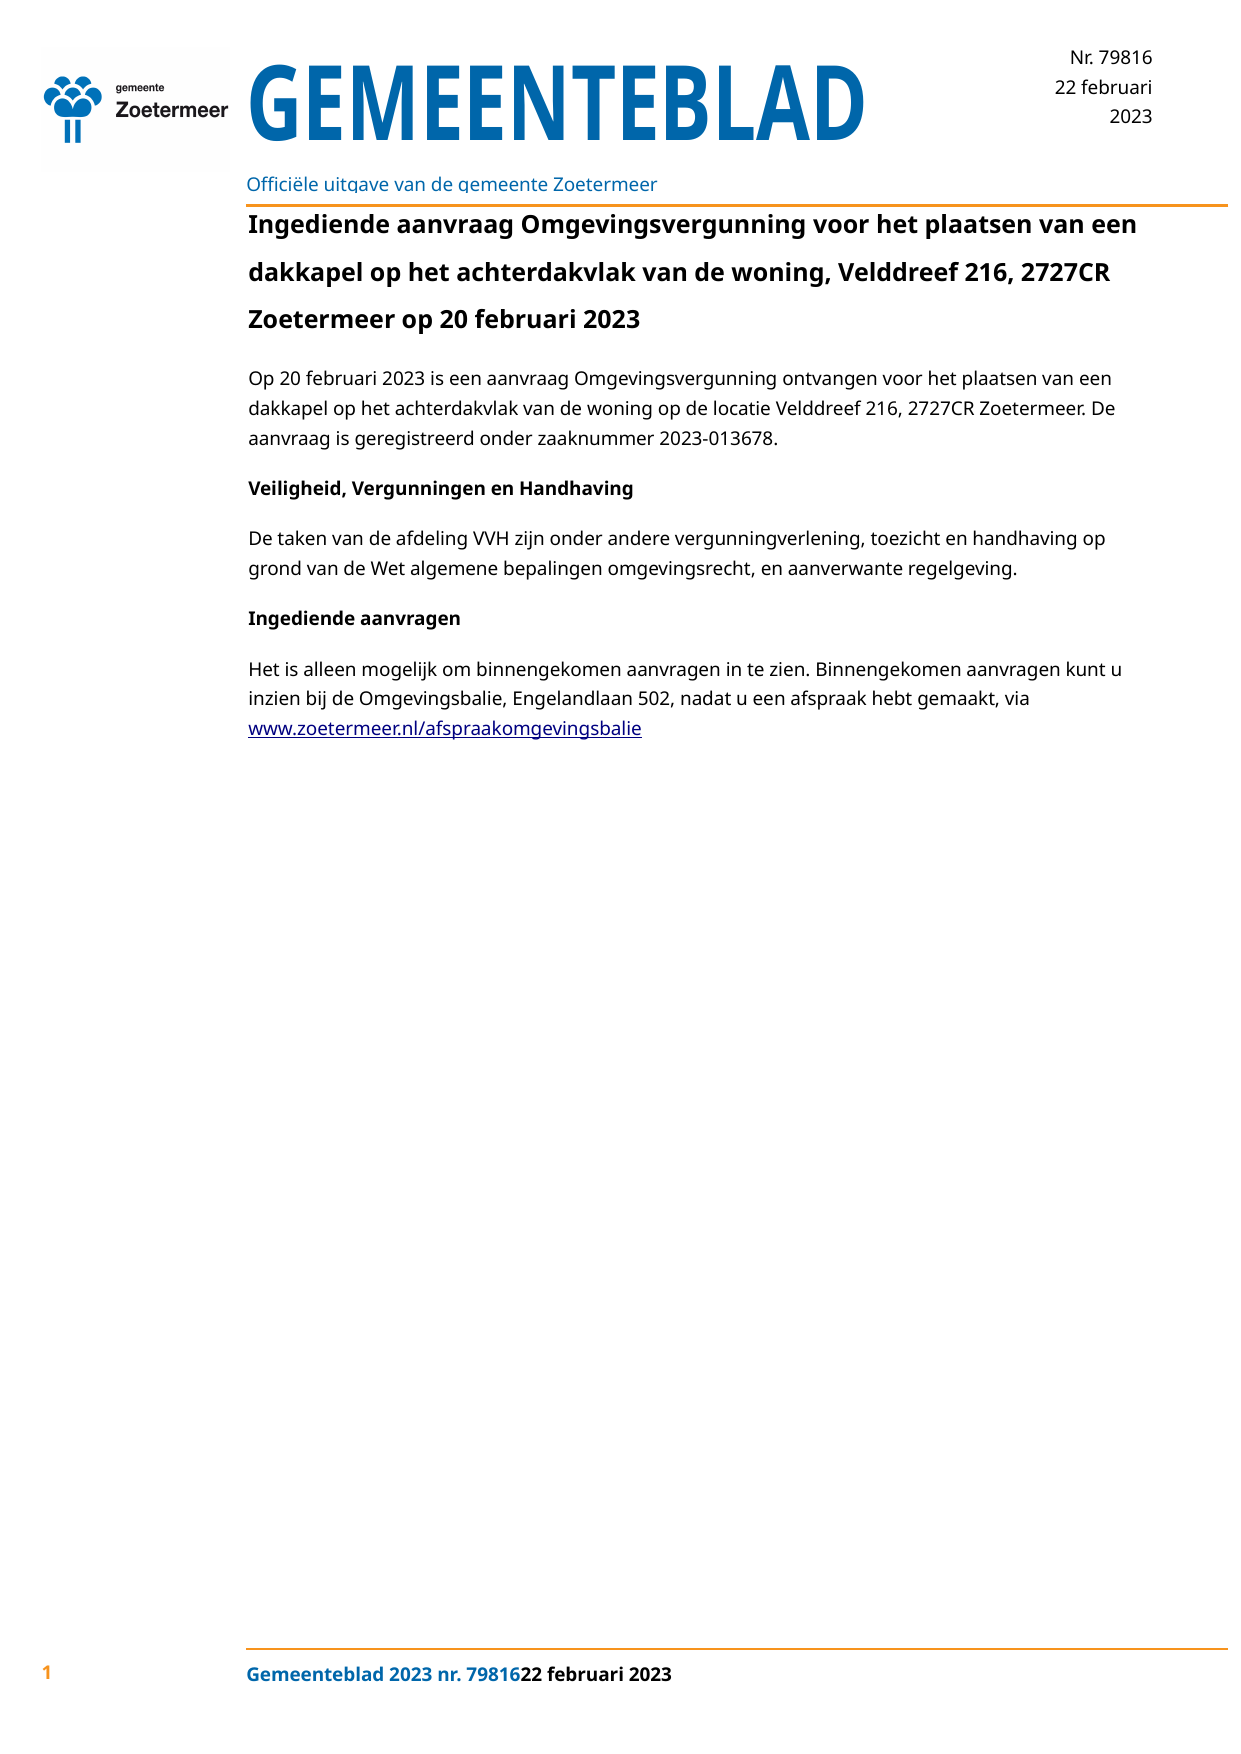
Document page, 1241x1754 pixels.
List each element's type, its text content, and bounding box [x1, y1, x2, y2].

text Ingediende aanvraag Omgevingsvergunning voor het plaatsen van een dakkapel op het achterdakvlak van de woning, Velddreef 216, 2727CR Zoetermeer op 20 februari 2023 [248, 207, 1152, 336]
text Op 20 februari 2023 is een aanvraag Omgevingsvergunning ontvangen voor het plaatsen van een dakkapel op het achterdakvlak van de woning op de locatie Velddreef 216, 2727CR Zoetermeer. De aanvraag is geregistreerd onder zaaknummer 2023-013678. [248, 366, 1152, 450]
picture [41, 47, 231, 172]
text De taken van de afdeling VVH zijn onder andere vergunningverlening, toezicht en handhaving op grond van de Wet algemene bepalingen omgevingsrecht, en aanverwante regelgeving. [248, 526, 1152, 581]
text Ingediende aanvragen [248, 606, 1152, 631]
text Veiligheid, Vergunningen en Handhaving [248, 475, 1152, 501]
text Het is alleen mogelijk om binnengekomen aanvragen in te zien. Binnengekomen aanvragen kunt u inzien bij de Omgevingsbalie, Engelandlaan 502, nadat u een afspraak hebt gemaakt, via www.zoetermeer.nl/afspraakomgevingsbalie [248, 656, 1152, 741]
